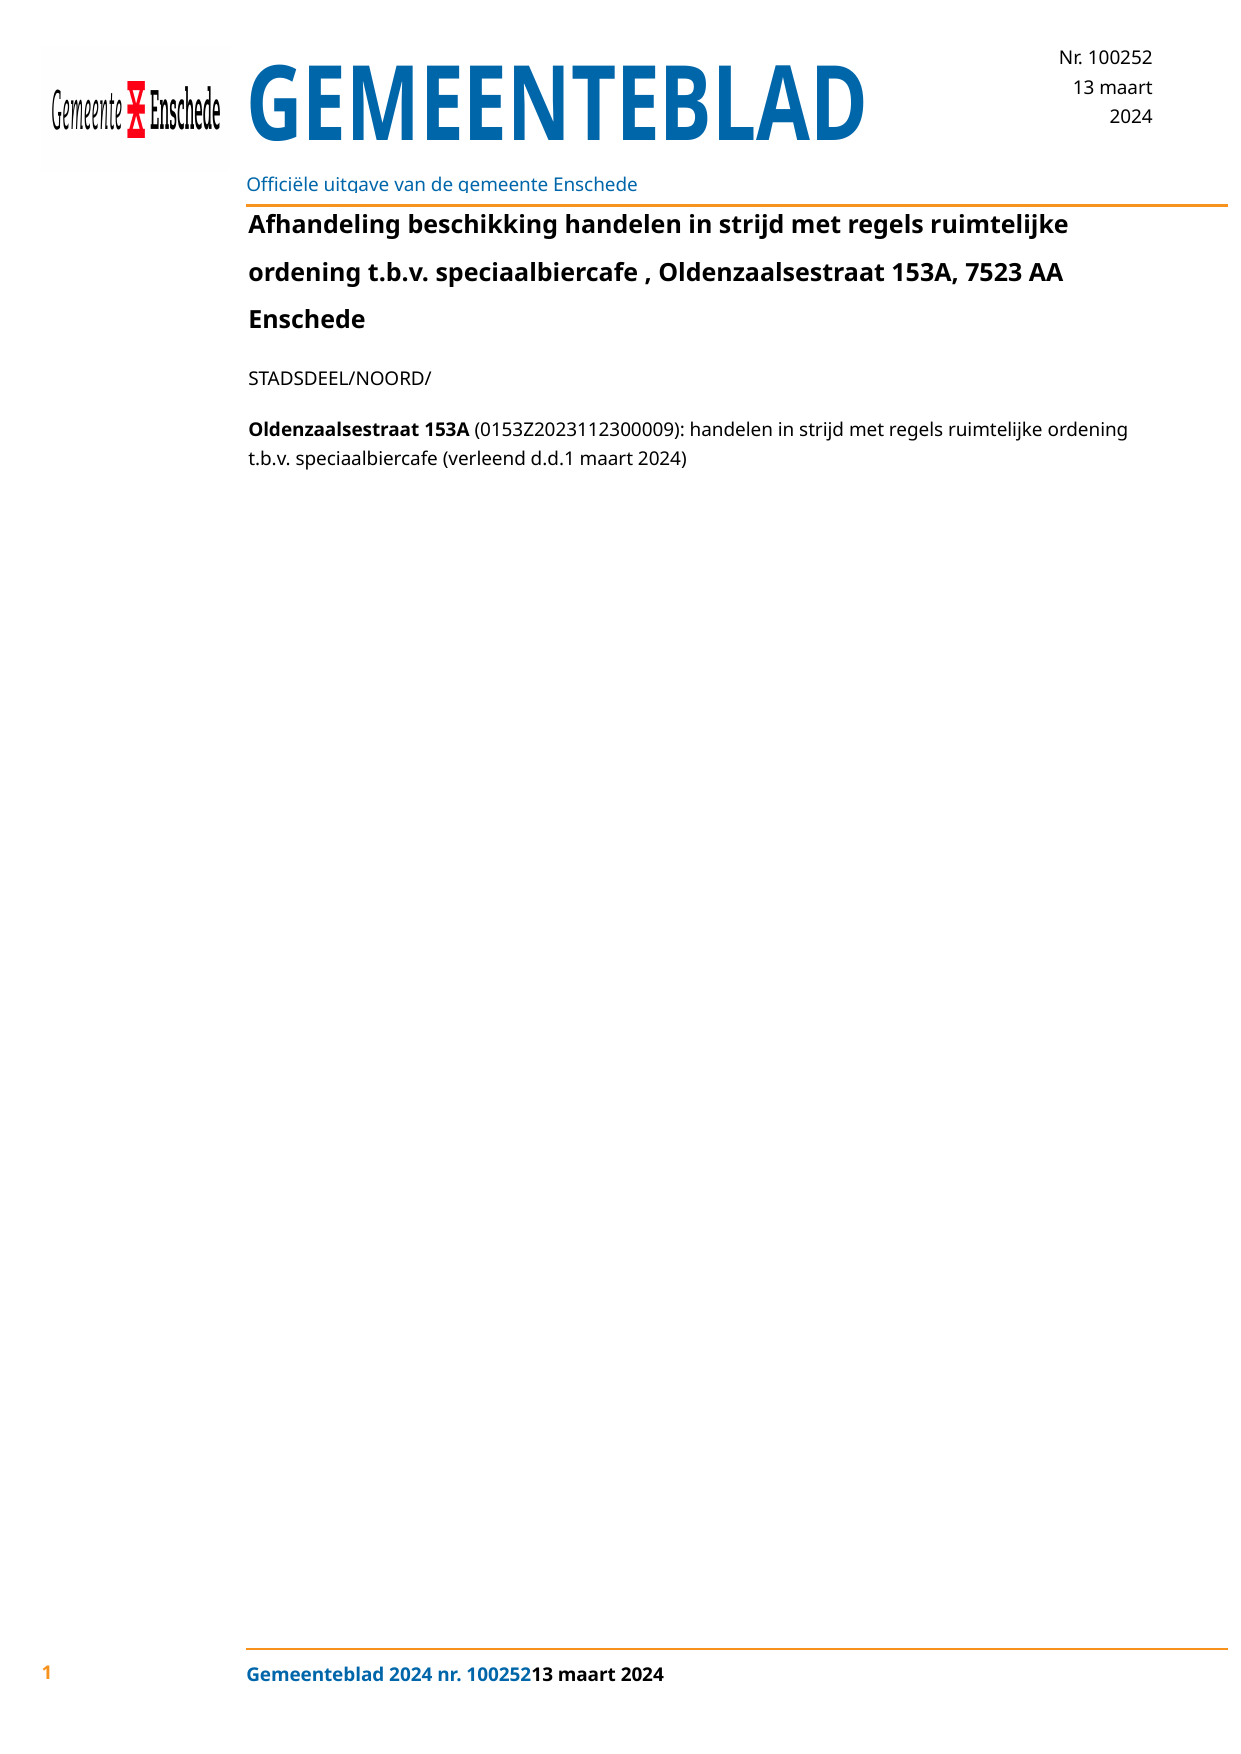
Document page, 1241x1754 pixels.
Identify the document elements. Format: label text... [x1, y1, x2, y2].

text STADSDEEL/NOORD/ [248, 366, 1152, 391]
text Afhandeling beschikking handelen in strijd met regels ruimtelijke ordening t.b.v. speciaalbiercafe , Oldenzaalsestraat 153A, 7523 AA Enschede [248, 207, 1152, 336]
picture [41, 47, 231, 172]
text Oldenzaalsestraat 153A (0153Z2023112300009): handelen in strijd met regels ruimtelijke ordening t.b.v. speciaalbiercafe (verleend d.d.1 maart 2024) [248, 416, 1152, 471]
